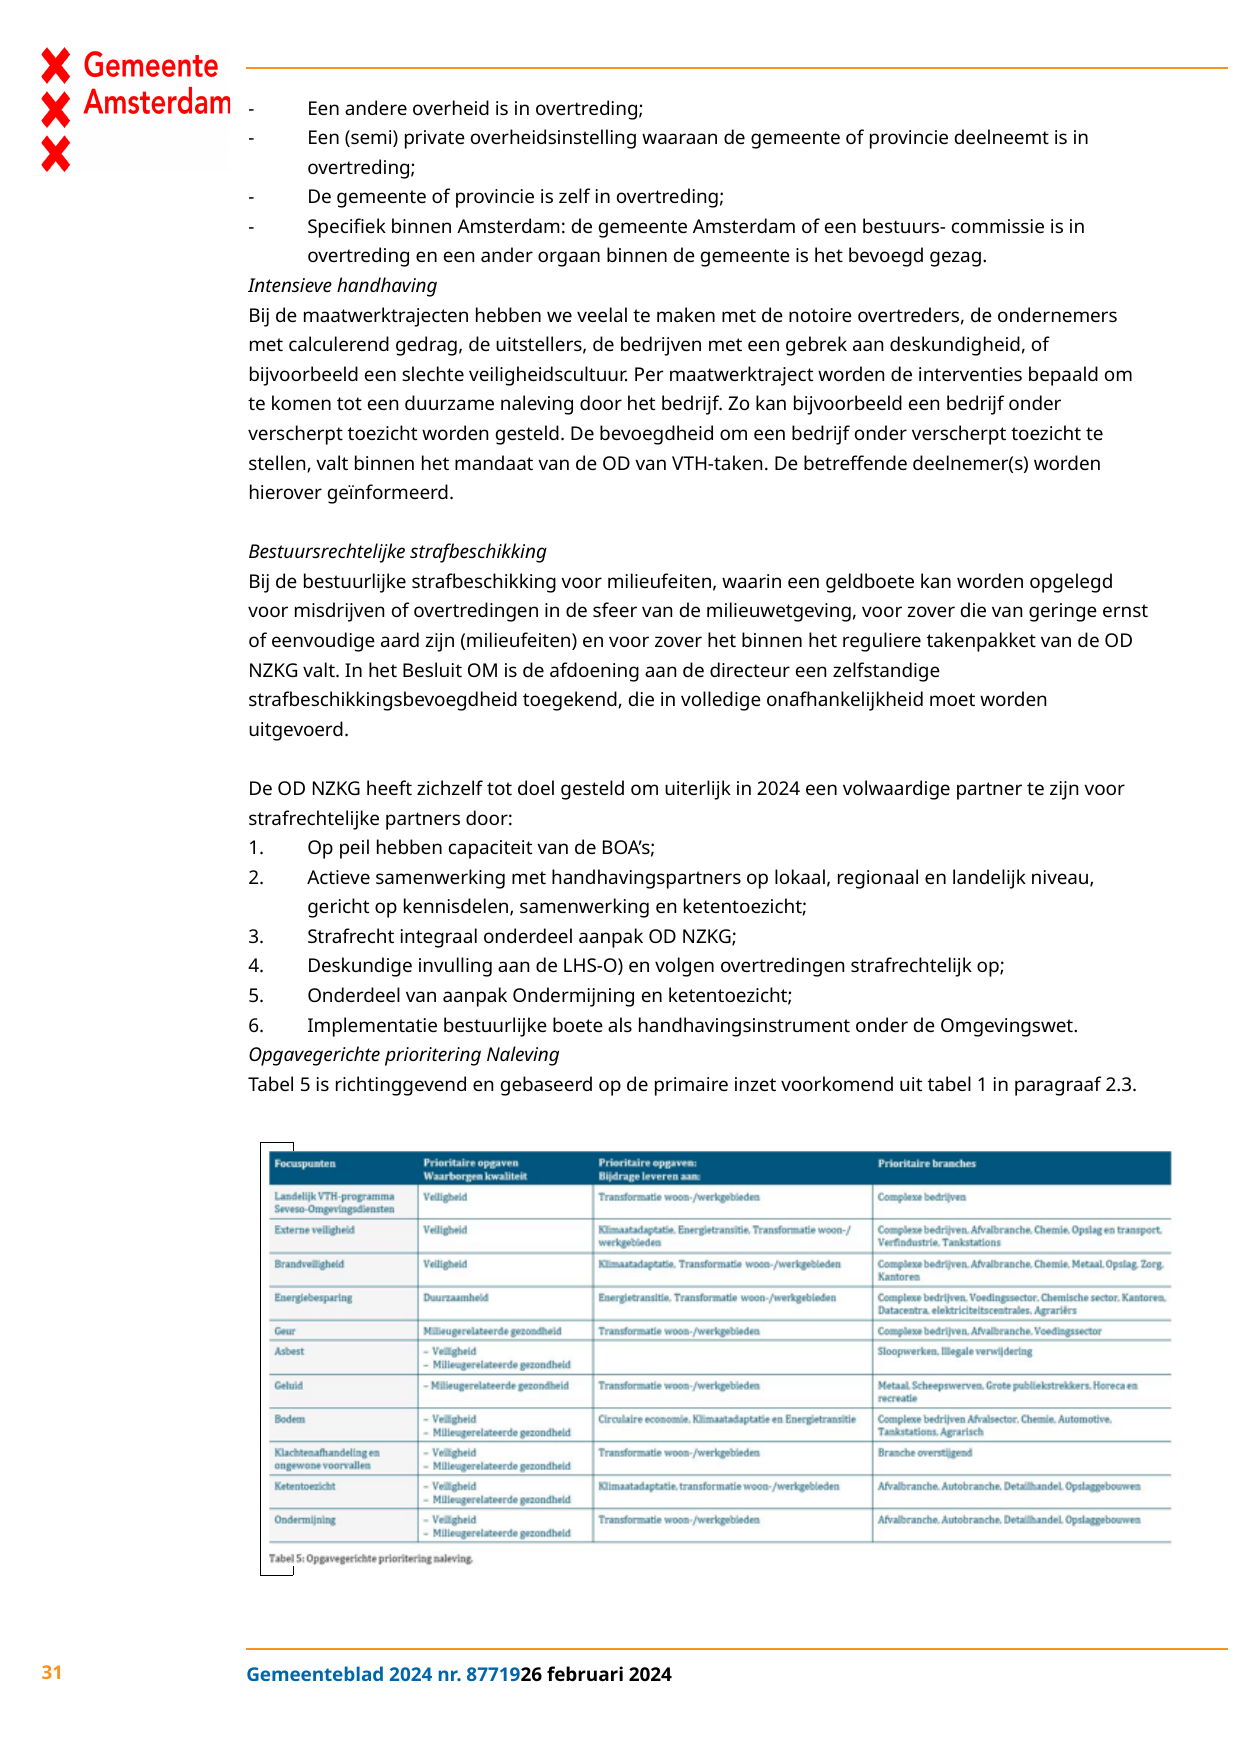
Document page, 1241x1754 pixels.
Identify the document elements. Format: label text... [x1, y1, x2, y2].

text Bestuursrechtelijke strafbeschikking [248, 538, 1152, 564]
list Een (semi) private overheidsinstelling waaraan de gemeente of provincie deelneemt is in overtreding; [248, 124, 1152, 180]
text De OD NZKG heeft zichzelf tot doel gesteld om uiterlijk in 2024 een volwaardige partner te zijn voor strafrechtelijke partners door: [248, 775, 1152, 831]
text Intensieve handhaving [248, 272, 1152, 298]
list Strafrecht integraal onderdeel aanpak OD NZKG; [248, 923, 1152, 949]
text Tabel 5 is richtinggevend en gebaseerd op de primaire inzet voorkomend uit tabel 1 in paragraaf 2.3. [248, 1071, 1152, 1097]
text Bij de bestuurlijke strafbeschikking voor milieufeiten, waarin een geldboete kan worden opgelegd voor misdrijven of overtredingen in de sfeer van de milieuwetgeving, voor zover die van geringe ernst of eenvoudige aard zijn (milieufeiten) en voor zover het binnen het reguliere takenpakket van de OD NZKG valt. In het Besluit OM is de afdoening aan de directeur een zelfstandige strafbeschikkingsbevoegdheid toegekend, die in volledige onafhankelijkheid moet worden uitgevoerd. [248, 568, 1152, 742]
list Onderdeel van aanpak Ondermijning en ketentoezicht; [248, 982, 1152, 1008]
list De gemeente of provincie is zelf in overtreding; [248, 183, 1152, 209]
text Opgavegerichte prioritering Naleving [248, 1041, 1152, 1067]
list Een andere overheid is in overtreding; [248, 95, 1152, 121]
list Actieve samenwerking met handhavingspartners op lokaal, regionaal en landelijk niveau, gericht op kennisdelen, samenwerking en ketentoezicht; [248, 864, 1152, 919]
list Implementatie bestuurlijke boete als handhavingsinstrument onder de Omgevingswet. [248, 1012, 1152, 1038]
text Bij de maatwerktrajecten hebben we veelal te maken met de notoire overtreders, de ondernemers met calculerend gedrag, de uitstellers, de bedrijven met een gebrek aan deskundigheid, of bijvoorbeeld een slechte veiligheidscultuur. Per maatwerktraject worden de interventies bepaald om te komen tot een duurzame naleving door het bedrijf. Zo kan bijvoorbeeld een bedrijf onder verscherpt toezicht worden gesteld. De bevoegdheid om een bedrijf onder verscherpt toezicht te stellen, valt binnen het mandaat van de OD van VTH-taken. De betreffende deelnemer(s) worden hierover geïnformeerd. [248, 302, 1152, 505]
picture [41, 47, 231, 172]
picture [268, 1151, 1173, 1566]
list Op peil hebben capaciteit van de BOA’s; [248, 834, 1152, 860]
list Specifiek binnen Amsterdam: de gemeente Amsterdam of een bestuurs- commissie is in overtreding en een ander orgaan binnen de gemeente is het bevoegd gezag. [248, 213, 1152, 268]
list Deskundige invulling aan de LHS-O) en volgen overtredingen strafrechtelijk op; [248, 953, 1152, 978]
